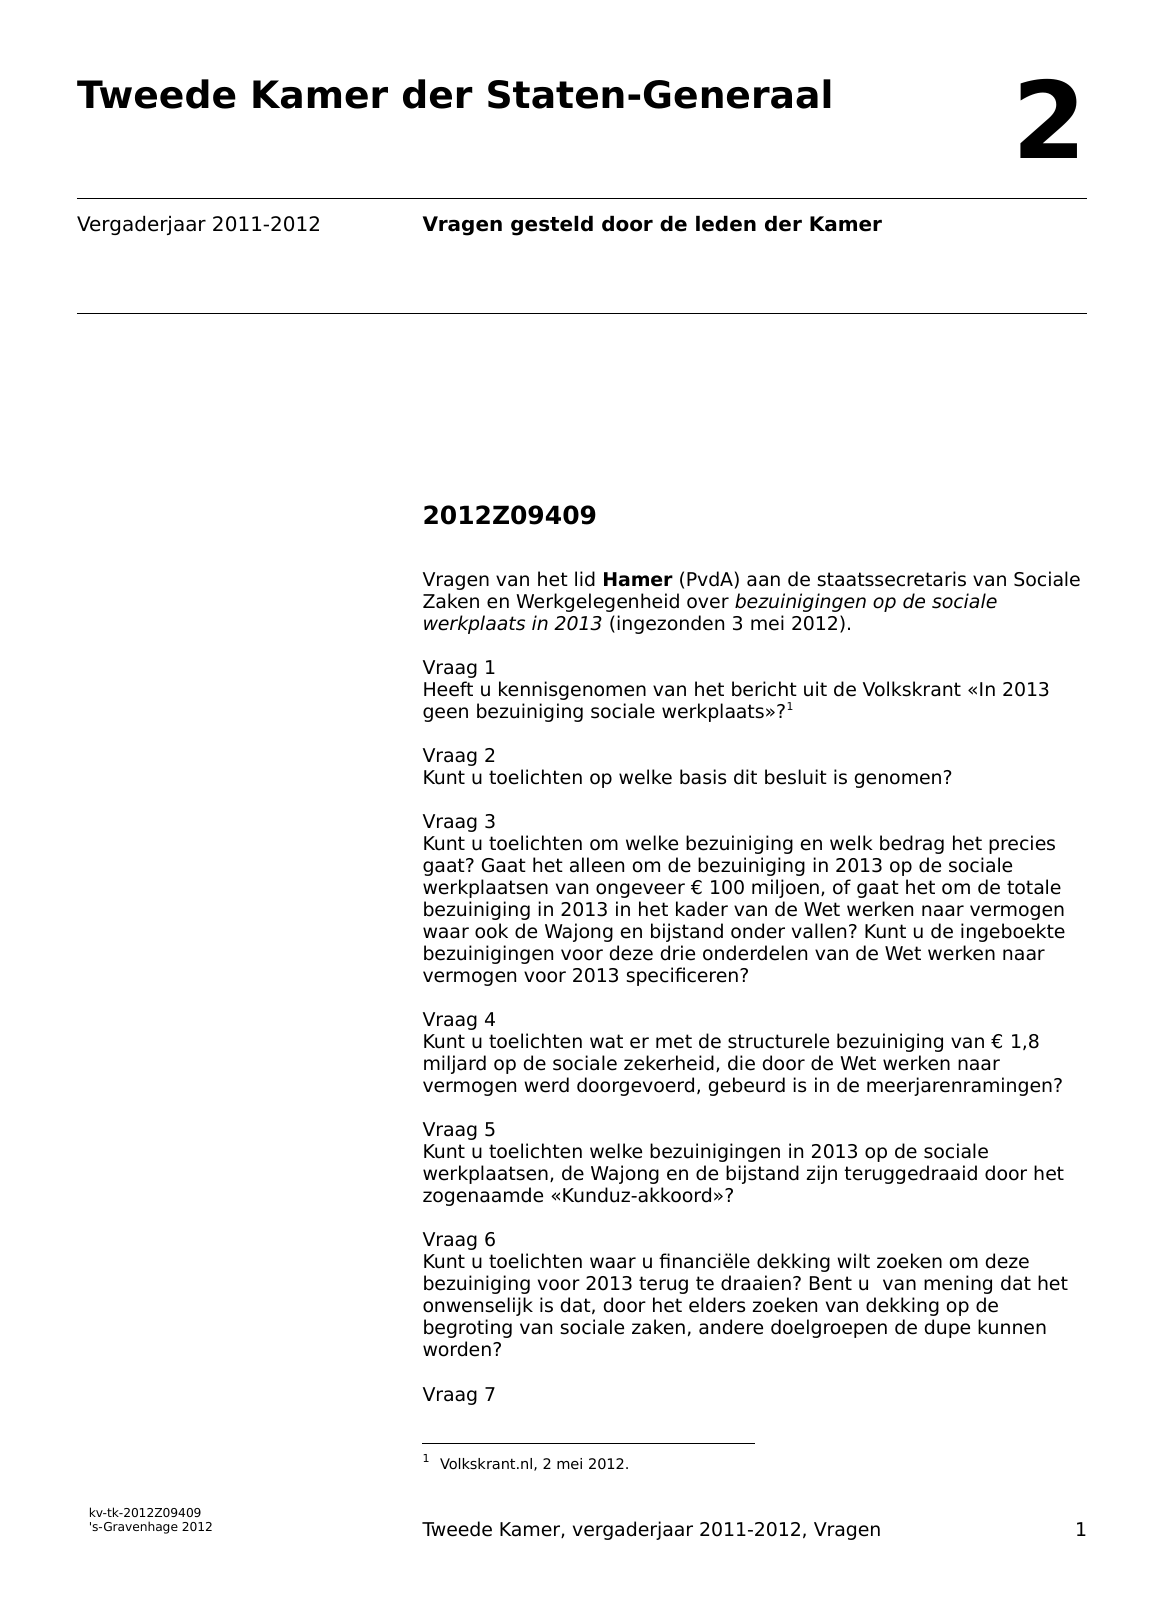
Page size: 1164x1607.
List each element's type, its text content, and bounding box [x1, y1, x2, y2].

text Kunt u toelichten welke bezuinigingen in 2013 op de sociale werkplaatsen, de Wajong en de bijstand zijn teruggedraaid door het zogenaamde «Kunduz-akkoord»? [422, 1141, 1087, 1207]
text Kunt u toelichten op welke basis dit besluit is genomen? [422, 767, 1087, 789]
text Vraag 5 [422, 1119, 1087, 1141]
text Vraag 1 [422, 657, 1087, 679]
text kv-tk-2012Z09409 [88, 1506, 323, 1520]
text Vraag 2 [422, 745, 1087, 767]
text 's-Gravenhage 2012 [88, 1520, 323, 1534]
text Kunt u toelichten om welke bezuiniging en welk bedrag het precies gaat? Gaat het alleen om de bezuiniging in 2013 op de sociale werkplaatsen van ongeveer € 100 miljoen, of gaat het om de totale bezuiniging in 2013 in het kader van de Wet werken naar vermogen waar ook de Wajong en bijstand onder vallen? Kunt u de ingeboekte bezuinigingen voor deze drie onderdelen van de Wet werken naar vermogen voor 2013 specificeren? [422, 833, 1087, 987]
text Vraag 4 [422, 1009, 1087, 1031]
text Volkskrant.nl, 2 mei 2012. [422, 1452, 1087, 1474]
text Heeft u kennisgenomen van het bericht uit de Volkskrant «In 2013 geen bezuiniging sociale werkplaats»? [422, 679, 1087, 723]
text Kunt u toelichten wat er met de structurele bezuiniging van € 1,8 miljard op de sociale zekerheid, die door de Wet werken naar vermogen werd doorgevoerd, gebeurd is in de meerjarenramingen? [422, 1031, 1087, 1097]
text Vraag 6 [422, 1229, 1087, 1251]
table_cell Vergaderjaar 2011-2012 [77, 199, 422, 313]
text Vraag 7 [422, 1383, 1087, 1405]
text Vragen van het lid Hamer (PvdA) aan de staatssecretaris van Sociale Zaken en Werkgelegenheid over bezuinigingen op de sociale werkplaats in 2013 (ingezonden 3 mei 2012). [422, 569, 1087, 635]
text Kunt u toelichten waar u financiële dekking wilt zoeken om deze bezuiniging voor 2013 terug te draaien? Bent u van mening dat het onwenselijk is dat, door het elders zoeken van dekking op de begroting van sociale zaken, andere doelgroepen de dupe kunnen worden? [422, 1251, 1087, 1361]
table_header Tweede Kamer der Staten-Generaal [77, 59, 886, 198]
text 2012Z09409 [422, 501, 1087, 531]
table_cell Vragen gesteld door de leden der Kamer [422, 199, 1087, 313]
text Vraag 3 [422, 811, 1087, 833]
table_header 2 [886, 59, 1087, 198]
